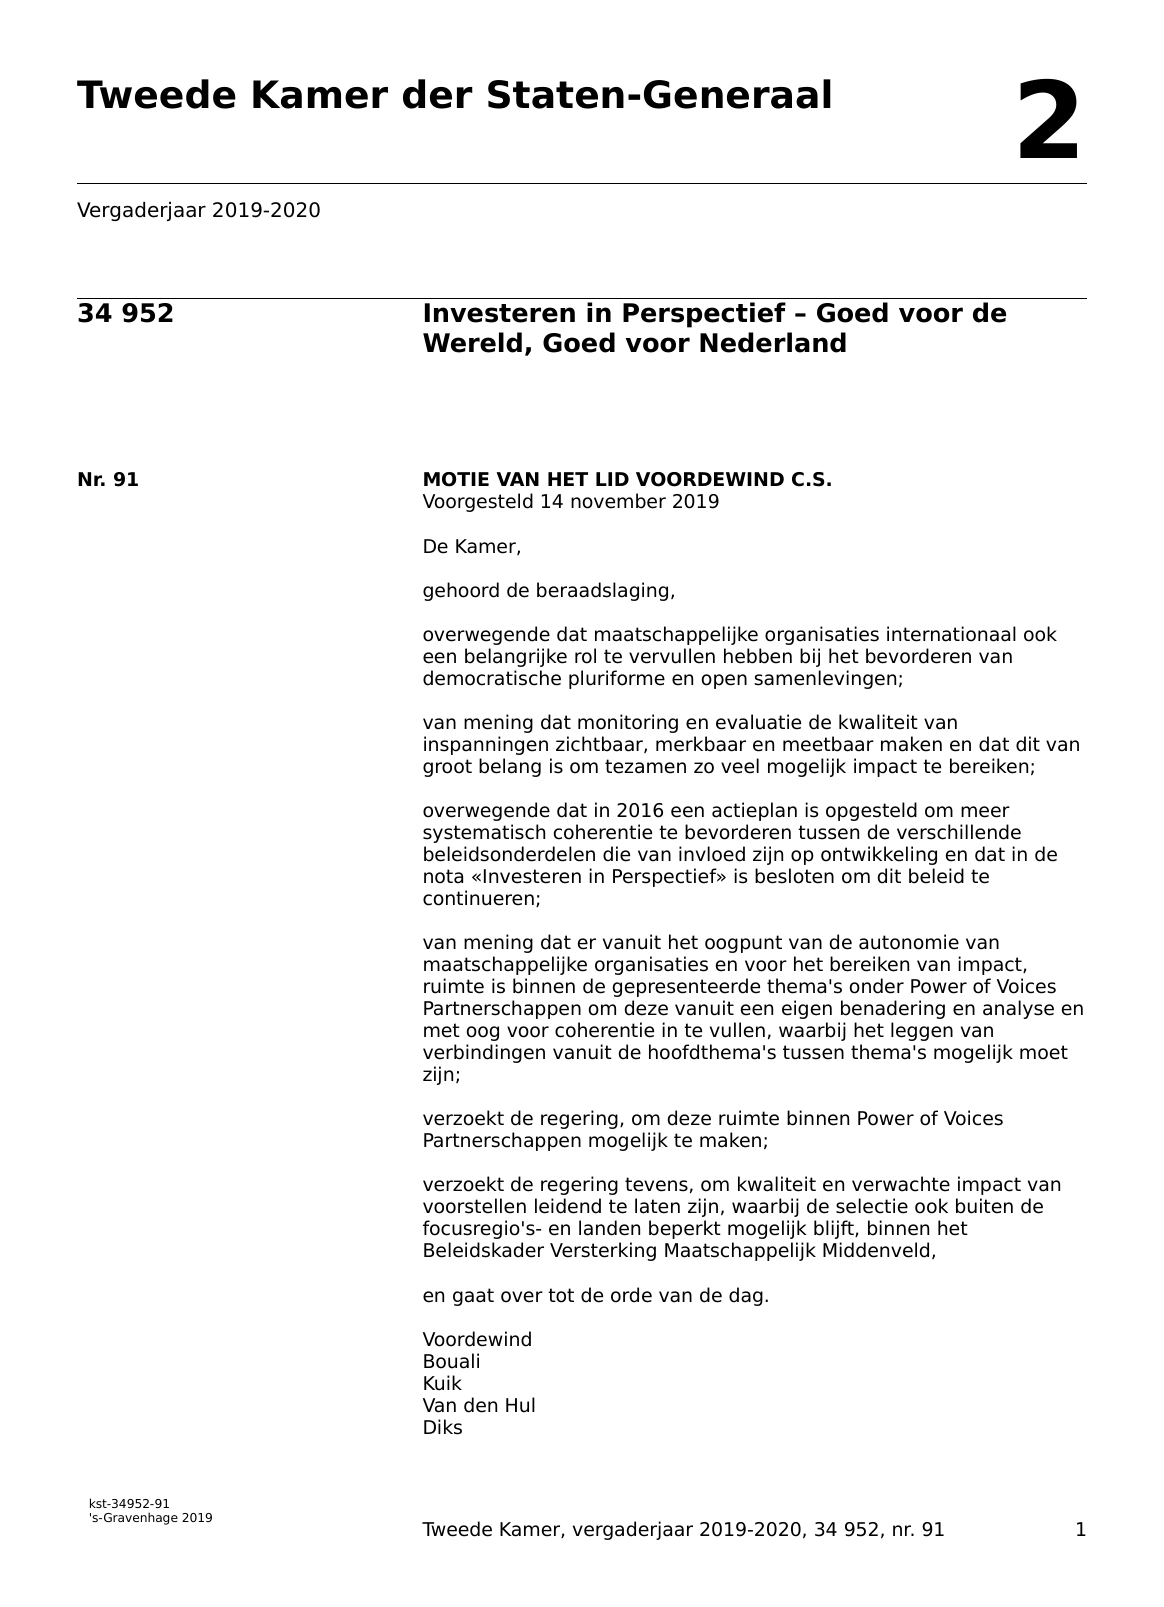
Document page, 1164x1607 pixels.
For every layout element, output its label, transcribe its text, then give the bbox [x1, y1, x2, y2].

text Van den Hul [422, 1394, 1087, 1417]
text Voorgesteld 14 november 2019 [422, 491, 1087, 513]
subtitle Nr. 91 MOTIE VAN HET LID VOORDEWIND C.S. [77, 469, 1087, 491]
text Kuik [422, 1373, 1087, 1394]
table_header Tweede Kamer der Staten-Generaal [77, 59, 886, 183]
text Voordewind [422, 1329, 1087, 1351]
text verzoekt de regering tevens, om kwaliteit en verwachte impact van voorstellen leidend te laten zijn, waarbij de selectie ook buiten de focusregio's- en landen beperkt mogelijk blijft, binnen het Beleidskader Versterking Maatschappelijk Middenveld, [422, 1174, 1087, 1262]
text Bouali [422, 1351, 1087, 1373]
text kst-34952-91 [88, 1497, 323, 1511]
subtitle 34 952 Investeren in Perspectief – Goed voor de Wereld, Goed voor Nederland [77, 299, 1087, 358]
text gehoord de beraadslaging, [422, 580, 1087, 602]
table_header 2 [886, 59, 1087, 183]
text verzoekt de regering, om deze ruimte binnen Power of Voices Partnerschappen mogelijk te maken; [422, 1108, 1087, 1152]
text overwegende dat in 2016 een actieplan is opgesteld om meer systematisch coherentie te bevorderen tussen de verschillende beleidsonderdelen die van invloed zijn op ontwikkeling en dat in de nota «Investeren in Perspectief» is besloten om dit beleid te continueren; [422, 800, 1087, 910]
text Diks [422, 1417, 1087, 1438]
text en gaat over tot de orde van de dag. [422, 1284, 1087, 1306]
text van mening dat monitoring en evaluatie de kwaliteit van inspanningen zichtbaar, merkbaar en meetbaar maken en dat dit van groot belang is om tezamen zo veel mogelijk impact te bereiken; [422, 712, 1087, 778]
text 's-Gravenhage 2019 [88, 1511, 323, 1525]
table_cell Vergaderjaar 2019-2020 [77, 184, 1087, 298]
text De Kamer, [422, 536, 1087, 557]
text overwegende dat maatschappelijke organisaties internationaal ook een belangrijke rol te vervullen hebben bij het bevorderen van democratische pluriforme en open samenlevingen; [422, 624, 1087, 690]
text van mening dat er vanuit het oogpunt van de autonomie van maatschappelijke organisaties en voor het bereiken van impact, ruimte is binnen de gepresenteerde thema's onder Power of Voices Partnerschappen om deze vanuit een eigen benadering en analyse en met oog voor coherentie in te vullen, waarbij het leggen van verbindingen vanuit de hoofdthema's tussen thema's mogelijk moet zijn; [422, 932, 1087, 1086]
